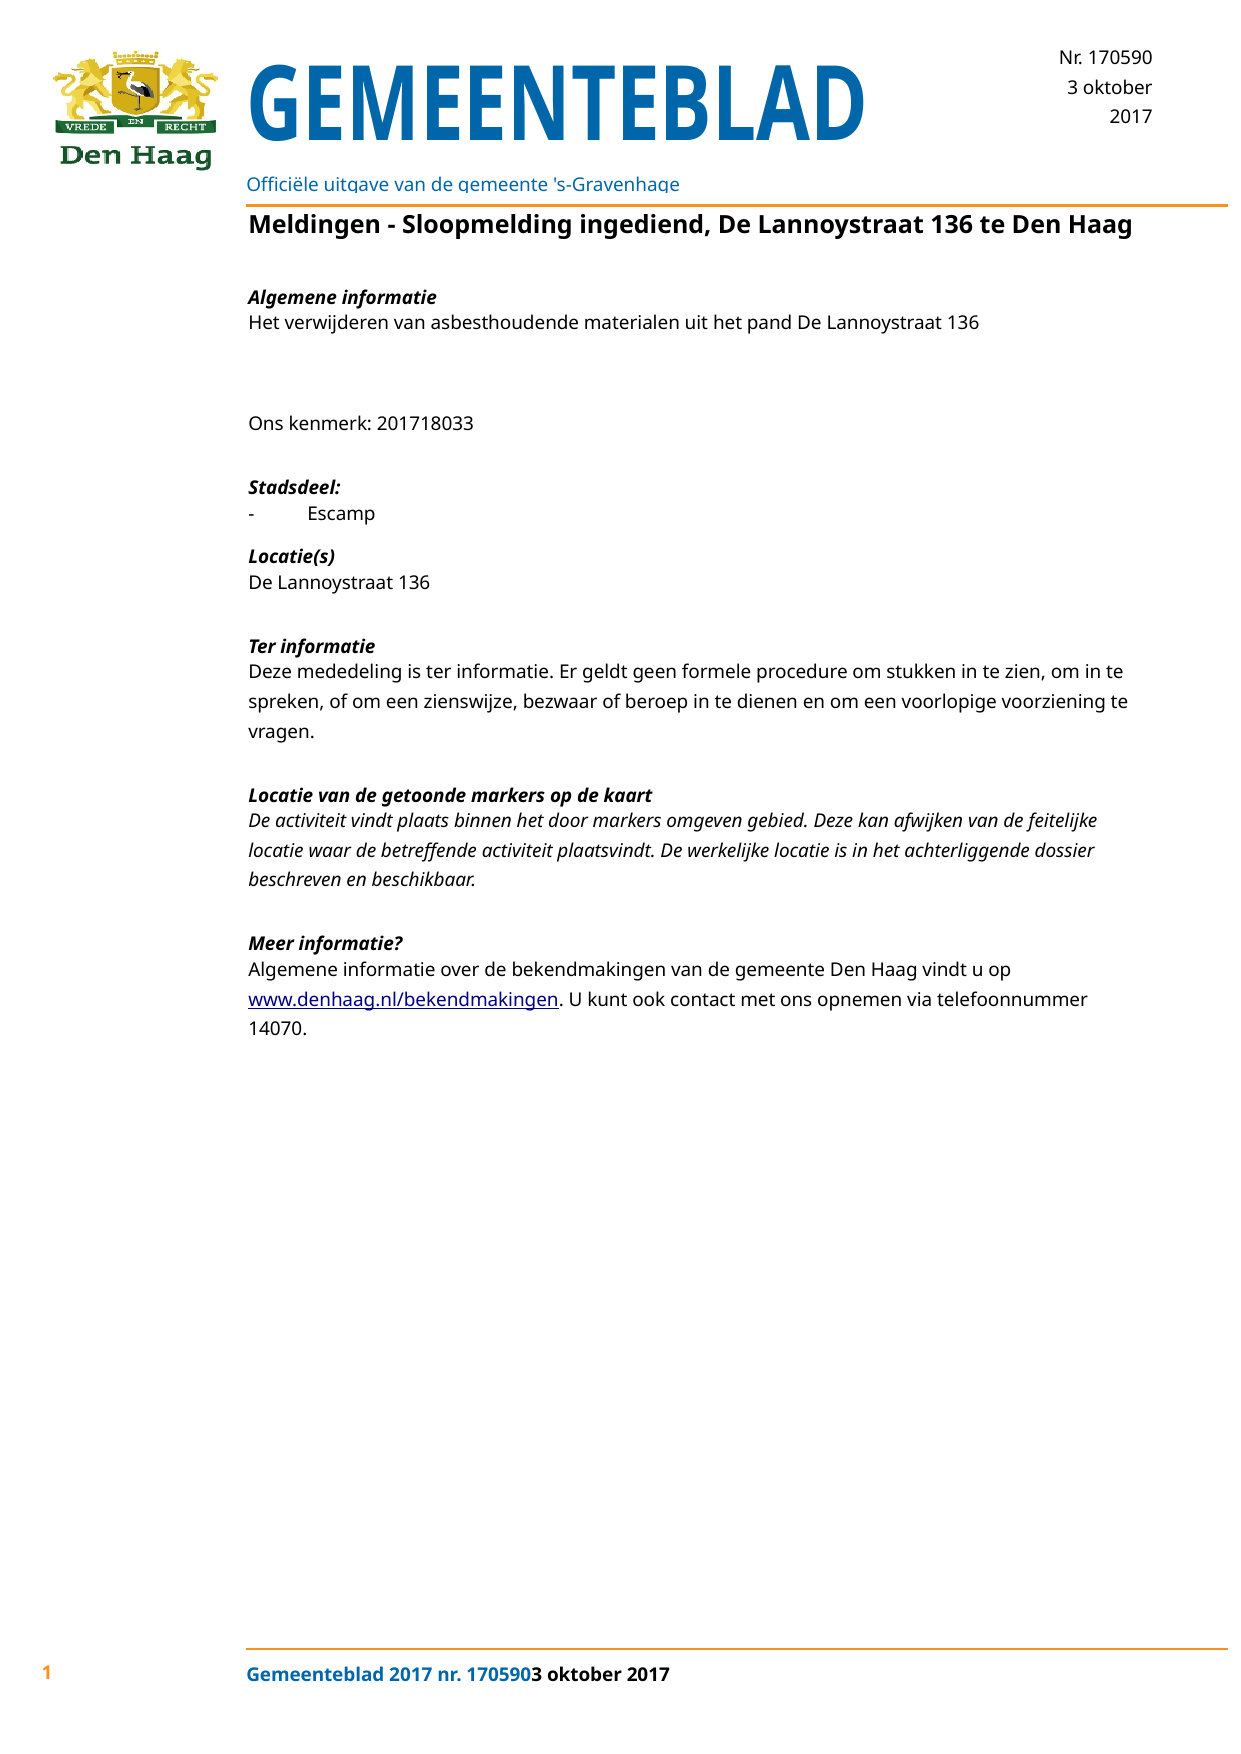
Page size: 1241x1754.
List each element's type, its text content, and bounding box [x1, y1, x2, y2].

text Locatie van de getoonde markers op de kaart [248, 782, 1152, 807]
text De activiteit vindt plaats binnen het door markers omgeven gebied. Deze kan afwijken van de feitelijke locatie waar de betreffende activiteit plaatsvindt. De werkelijke locatie is in het achterliggende dossier beschreven en beschikbaar. [248, 807, 1152, 892]
list Escamp [248, 500, 1152, 526]
text Stadsdeel: [248, 474, 1152, 500]
text Meldingen - Sloopmelding ingediend, De Lannoystraat 136 te Den Haag [248, 207, 1152, 241]
text De Lannoystraat 136 [248, 569, 1152, 595]
text Algemene informatie [248, 284, 1152, 309]
text Locatie(s) [248, 543, 1152, 569]
text Meer informatie? [248, 931, 1152, 956]
text Het verwijderen van asbesthoudende materialen uit het pand De Lannoystraat 136 [248, 309, 1152, 335]
picture [41, 47, 231, 172]
text Deze mededeling is ter informatie. Er geldt geen formele procedure om stukken in te zien, om in te spreken, of om een zienswijze, bezwaar of beroep in te dienen en om een voorlopige voorziening te vragen. [248, 659, 1152, 743]
text Algemene informatie over de bekendmakingen van de gemeente Den Haag vindt u op www.denhaag.nl/bekendmakingen. U kunt ook contact met ons opnemen via telefoonnummer 14070. [248, 956, 1152, 1041]
text Ons kenmerk: 201718033 [248, 410, 1152, 436]
text Ter informatie [248, 633, 1152, 659]
